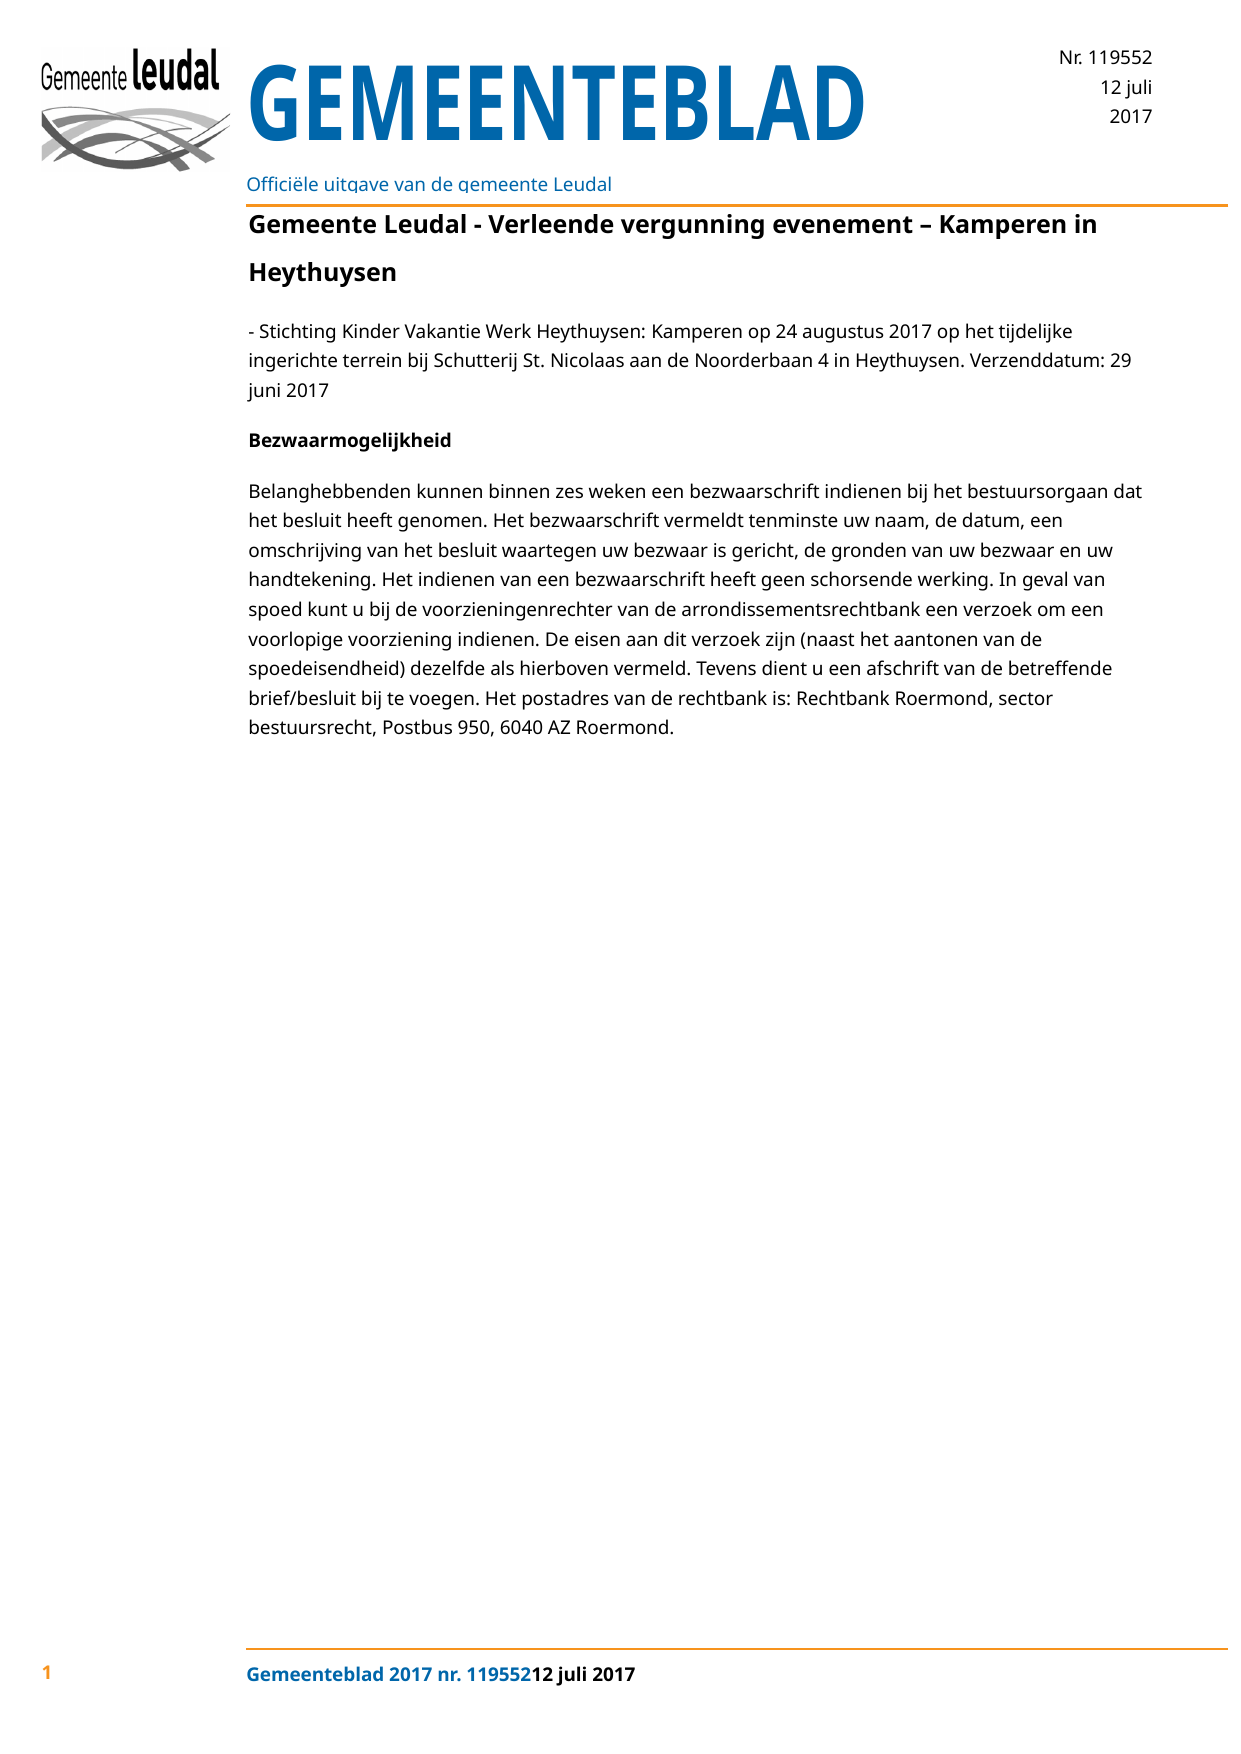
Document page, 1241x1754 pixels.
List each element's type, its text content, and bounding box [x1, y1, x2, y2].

text Belanghebbenden kunnen binnen zes weken een bezwaarschrift indienen bij het bestuursorgaan dat het besluit heeft genomen. Het bezwaarschrift vermeldt tenminste uw naam, de datum, een omschrijving van het besluit waartegen uw bezwaar is gericht, de gronden van uw bezwaar en uw handtekening. Het indienen van een bezwaarschrift heeft geen schorsende werking. In geval van spoed kunt u bij de voorzieningenrechter van de arrondissementsrechtbank een verzoek om een voorlopige voorziening indienen. De eisen aan dit verzoek zijn (naast het aantonen van de spoedeisendheid) dezelfde als hierboven vermeld. Tevens dient u een afschrift van de betreffende brief/besluit bij te voegen. Het postadres van de rechtbank is: Rechtbank Roermond, sector bestuursrecht, Postbus 950, 6040 AZ Roermond. [248, 478, 1152, 740]
text - Stichting Kinder Vakantie Werk Heythuysen: Kamperen op 24 augustus 2017 op het tijdelijke ingerichte terrein bij Schutterij St. Nicolaas aan de Noorderbaan 4 in Heythuysen. Verzenddatum: 29 juni 2017 [248, 318, 1152, 403]
text Gemeente Leudal - Verleende vergunning evenement – Kamperen in Heythuysen [248, 207, 1152, 288]
picture [41, 47, 231, 172]
text Bezwaarmogelijkheid [248, 427, 1152, 453]
